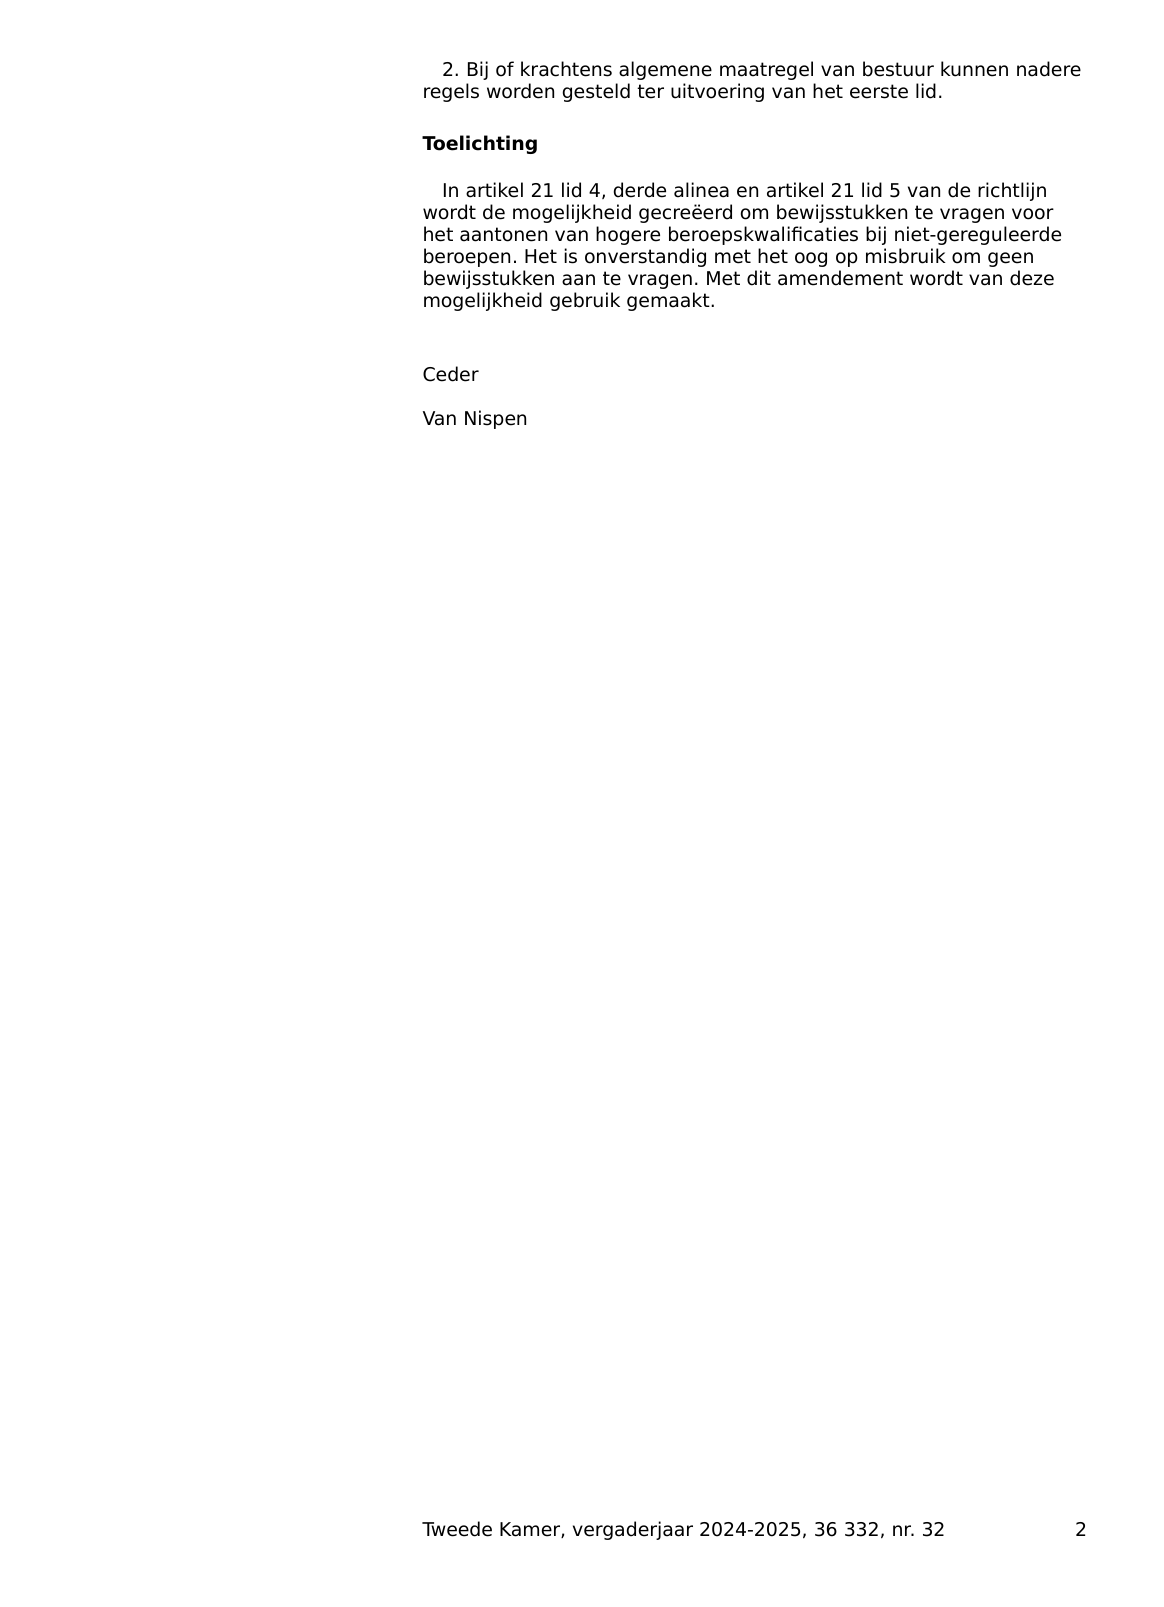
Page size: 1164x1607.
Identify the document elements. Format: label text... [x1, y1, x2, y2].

text In artikel 21 lid 4, derde alinea en artikel 21 lid 5 van de richtlijn wordt de mogelijkheid gecreëerd om bewijsstukken te vragen voor het aantonen van hogere beroepskwalificaties bij niet-gereguleerde beroepen. Het is onverstandig met het oog op misbruik om geen bewijsstukken aan te vragen. Met dit amendement wordt van deze mogelijkheid gebruik gemaakt. [422, 180, 1087, 312]
text 2. Bij of krachtens algemene maatregel van bestuur kunnen nadere regels worden gesteld ter uitvoering van het eerste lid. [422, 59, 1087, 103]
text Ceder Van Nispen [422, 342, 1087, 430]
subtitle Toelichting [422, 133, 1087, 155]
